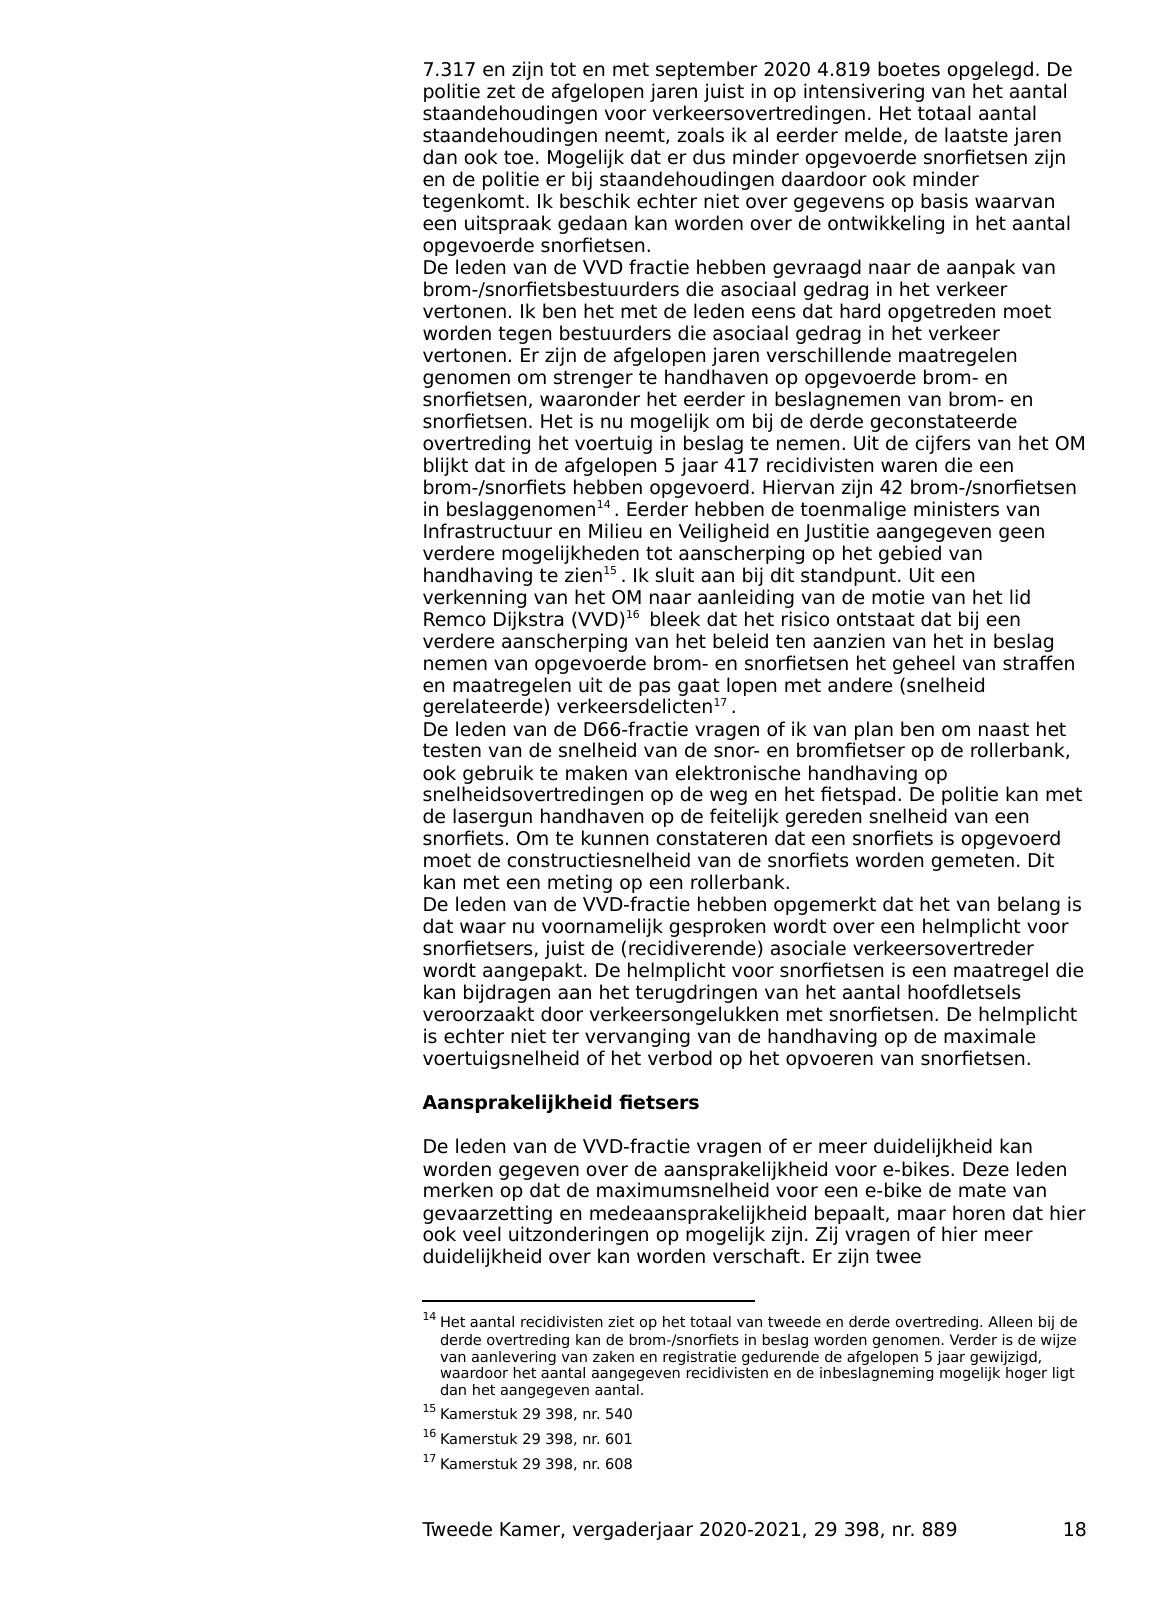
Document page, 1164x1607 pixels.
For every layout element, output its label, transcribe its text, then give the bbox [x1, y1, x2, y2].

text De leden van de VVD-fractie hebben opgemerkt dat het van belang is dat waar nu voornamelijk gesproken wordt over een helmplicht voor snorfietsers, juist de (recidiverende) asociale verkeersovertreder wordt aangepakt. De helmplicht voor snorfietsen is een maatregel die kan bijdragen aan het terugdringen van het aantal hoofdletsels veroorzaakt door verkeersongelukken met snorfietsen. De helmplicht is echter niet ter vervanging van de handhaving op de maximale voertuigsnelheid of het verbod op het opvoeren van snorfietsen. [422, 894, 1087, 1070]
text Kamerstuk 29 398, nr. 608 [422, 1452, 1087, 1474]
text Het aantal recidivisten ziet op het totaal van tweede en derde overtreding. Alleen bij de derde overtreding kan de brom-/snorfiets in beslag worden genomen. Verder is de wijze van aanlevering van zaken en registratie gedurende de afgelopen 5 jaar gewijzigd, waardoor het aantal aangegeven recidivisten en de inbeslagneming mogelijk hoger ligt dan het aangegeven aantal. [422, 1310, 1087, 1399]
text Kamerstuk 29 398, nr. 540 [422, 1402, 1087, 1424]
subtitle Aansprakelijkheid fietsers [422, 1092, 1087, 1114]
text De leden van de D66-fractie vragen of ik van plan ben om naast het testen van de snelheid van de snor- en bromfietser op de rollerbank, ook gebruik te maken van elektronische handhaving op snelheidsovertredingen op de weg en het fietspad. De politie kan met de lasergun handhaven op de feitelijk gereden snelheid van een snorfiets. Om te kunnen constateren dat een snorfiets is opgevoerd moet de constructiesnelheid van de snorfiets worden gemeten. Dit kan met een meting op een rollerbank. [422, 718, 1087, 894]
text 7.317 en zijn tot en met september 2020 4.819 boetes opgelegd. De politie zet de afgelopen jaren juist in op intensivering van het aantal staandehoudingen voor verkeersovertredingen. Het totaal aantal staandehoudingen neemt, zoals ik al eerder melde, de laatste jaren dan ook toe. Mogelijk dat er dus minder opgevoerde snorfietsen zijn en de politie er bij staandehoudingen daardoor ook minder tegenkomt. Ik beschik echter niet over gegevens op basis waarvan een uitspraak gedaan kan worden over de ontwikkeling in het aantal opgevoerde snorfietsen. [422, 59, 1087, 257]
text Kamerstuk 29 398, nr. 601 [422, 1427, 1087, 1449]
text De leden van de VVD-fractie vragen of er meer duidelijkheid kan worden gegeven over de aansprakelijkheid voor e-bikes. Deze leden merken op dat de maximumsnelheid voor een e-bike de mate van gevaarzetting en medeaansprakelijkheid bepaalt, maar horen dat hier ook veel uitzonderingen op mogelijk zijn. Zij vragen of hier meer duidelijkheid over kan worden verschaft. Er zijn twee [422, 1136, 1087, 1268]
text De leden van de VVD fractie hebben gevraagd naar de aanpak van brom-/snorfietsbestuurders die asociaal gedrag in het verkeer vertonen. Ik ben het met de leden eens dat hard opgetreden moet worden tegen bestuurders die asociaal gedrag in het verkeer vertonen. Er zijn de afgelopen jaren verschillende maatregelen genomen om strenger te handhaven op opgevoerde brom- en snorfietsen, waaronder het eerder in beslagnemen van brom- en snorfietsen. Het is nu mogelijk om bij de derde geconstateerde overtreding het voertuig in beslag te nemen. Uit de cijfers van het OM blijkt dat in de afgelopen 5 jaar 417 recidivisten waren die een brom-/snorfiets hebben opgevoerd. Hiervan zijn 42 brom-/snorfietsen in beslaggenomen. Eerder hebben de toenmalige ministers van Infrastructuur en Milieu en Veiligheid en Justitie aangegeven geen verdere mogelijkheden tot aanscherping op het gebied van handhaving te zien. Ik sluit aan bij dit standpunt. Uit een verkenning van het OM naar aanleiding van de motie van het lid Remco Dijkstra (VVD) bleek dat het risico ontstaat dat bij een verdere aanscherping van het beleid ten aanzien van het in beslag nemen van opgevoerde brom- en snorfietsen het geheel van straffen en maatregelen uit de pas gaat lopen met andere (snelheid gerelateerde) verkeersdelicten. [422, 257, 1087, 718]
